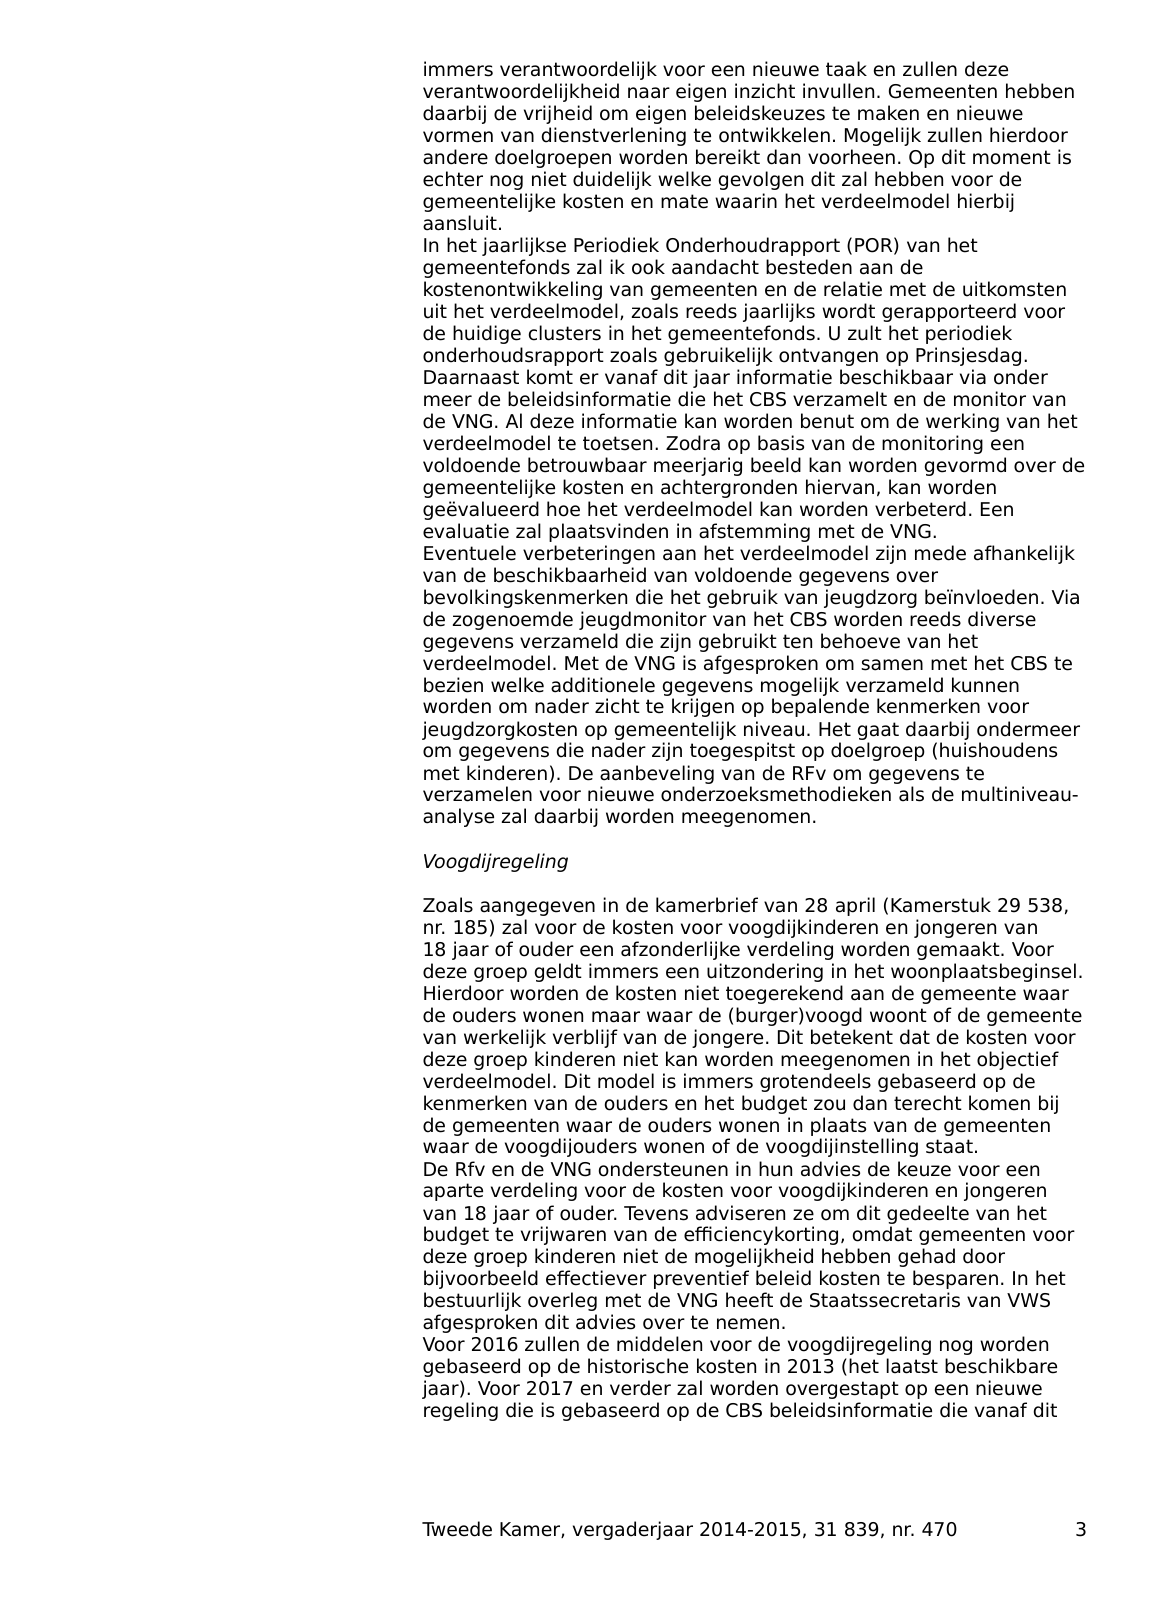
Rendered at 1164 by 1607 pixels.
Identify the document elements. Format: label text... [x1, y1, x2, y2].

text In het jaarlijkse Periodiek Onderhoudrapport (POR) van het gemeentefonds zal ik ook aandacht besteden aan de kostenontwikkeling van gemeenten en de relatie met de uitkomsten uit het verdeelmodel, zoals reeds jaarlijks wordt gerapporteerd voor de huidige clusters in het gemeentefonds. U zult het periodiek onderhoudsrapport zoals gebruikelijk ontvangen op Prinsjesdag. [422, 235, 1087, 367]
subtitle Voogdijregeling [422, 851, 1087, 872]
text Daarnaast komt er vanaf dit jaar informatie beschikbaar via onder meer de beleidsinformatie die het CBS verzamelt en de monitor van de VNG. Al deze informatie kan worden benut om de werking van het verdeelmodel te toetsen. Zodra op basis van de monitoring een voldoende betrouwbaar meerjarig beeld kan worden gevormd over de gemeentelijke kosten en achtergronden hiervan, kan worden geëvalueerd hoe het verdeelmodel kan worden verbeterd. Een evaluatie zal plaatsvinden in afstemming met de VNG. [422, 367, 1087, 543]
text Voor 2016 zullen de middelen voor de voogdijregeling nog worden gebaseerd op de historische kosten in 2013 (het laatst beschikbare jaar). Voor 2017 en verder zal worden overgestapt op een nieuwe regeling die is gebaseerd op de CBS beleidsinformatie die vanaf dit [422, 1334, 1087, 1422]
text De Rfv en de VNG ondersteunen in hun advies de keuze voor een aparte verdeling voor de kosten voor voogdijkinderen en jongeren van 18 jaar of ouder. Tevens adviseren ze om dit gedeelte van het budget te vrijwaren van de efficiencykorting, omdat gemeenten voor deze groep kinderen niet de mogelijkheid hebben gehad door bijvoorbeeld effectiever preventief beleid kosten te besparen. In het bestuurlijk overleg met de VNG heeft de Staatssecretaris van VWS afgesproken dit advies over te nemen. [422, 1158, 1087, 1334]
text Eventuele verbeteringen aan het verdeelmodel zijn mede afhankelijk van de beschikbaarheid van voldoende gegevens over bevolkingskenmerken die het gebruik van jeugdzorg beïnvloeden. Via de zogenoemde jeugdmonitor van het CBS worden reeds diverse gegevens verzameld die zijn gebruikt ten behoeve van het verdeelmodel. Met de VNG is afgesproken om samen met het CBS te bezien welke additionele gegevens mogelijk verzameld kunnen worden om nader zicht te krijgen op bepalende kenmerken voor jeugdzorgkosten op gemeentelijk niveau. Het gaat daarbij ondermeer om gegevens die nader zijn toegespitst op doelgroep (huishoudens met kinderen). De aanbeveling van de RFv om gegevens te verzamelen voor nieuwe onderzoeksmethodieken als de multiniveau-analyse zal daarbij worden meegenomen. [422, 543, 1087, 828]
text immers verantwoordelijk voor een nieuwe taak en zullen deze verantwoordelijkheid naar eigen inzicht invullen. Gemeenten hebben daarbij de vrijheid om eigen beleidskeuzes te maken en nieuwe vormen van dienstverlening te ontwikkelen. Mogelijk zullen hierdoor andere doelgroepen worden bereikt dan voorheen. Op dit moment is echter nog niet duidelijk welke gevolgen dit zal hebben voor de gemeentelijke kosten en mate waarin het verdeelmodel hierbij aansluit. [422, 59, 1087, 235]
text Zoals aangegeven in de kamerbrief van 28 april (Kamerstuk 29 538, nr. 185) zal voor de kosten voor voogdijkinderen en jongeren van 18 jaar of ouder een afzonderlijke verdeling worden gemaakt. Voor deze groep geldt immers een uitzondering in het woonplaatsbeginsel. Hierdoor worden de kosten niet toegerekend aan de gemeente waar de ouders wonen maar waar de (burger)voogd woont of de gemeente van werkelijk verblijf van de jongere. Dit betekent dat de kosten voor deze groep kinderen niet kan worden meegenomen in het objectief verdeelmodel. Dit model is immers grotendeels gebaseerd op de kenmerken van de ouders en het budget zou dan terecht komen bij de gemeenten waar de ouders wonen in plaats van de gemeenten waar de voogdijouders wonen of de voogdijinstelling staat. [422, 895, 1087, 1158]
